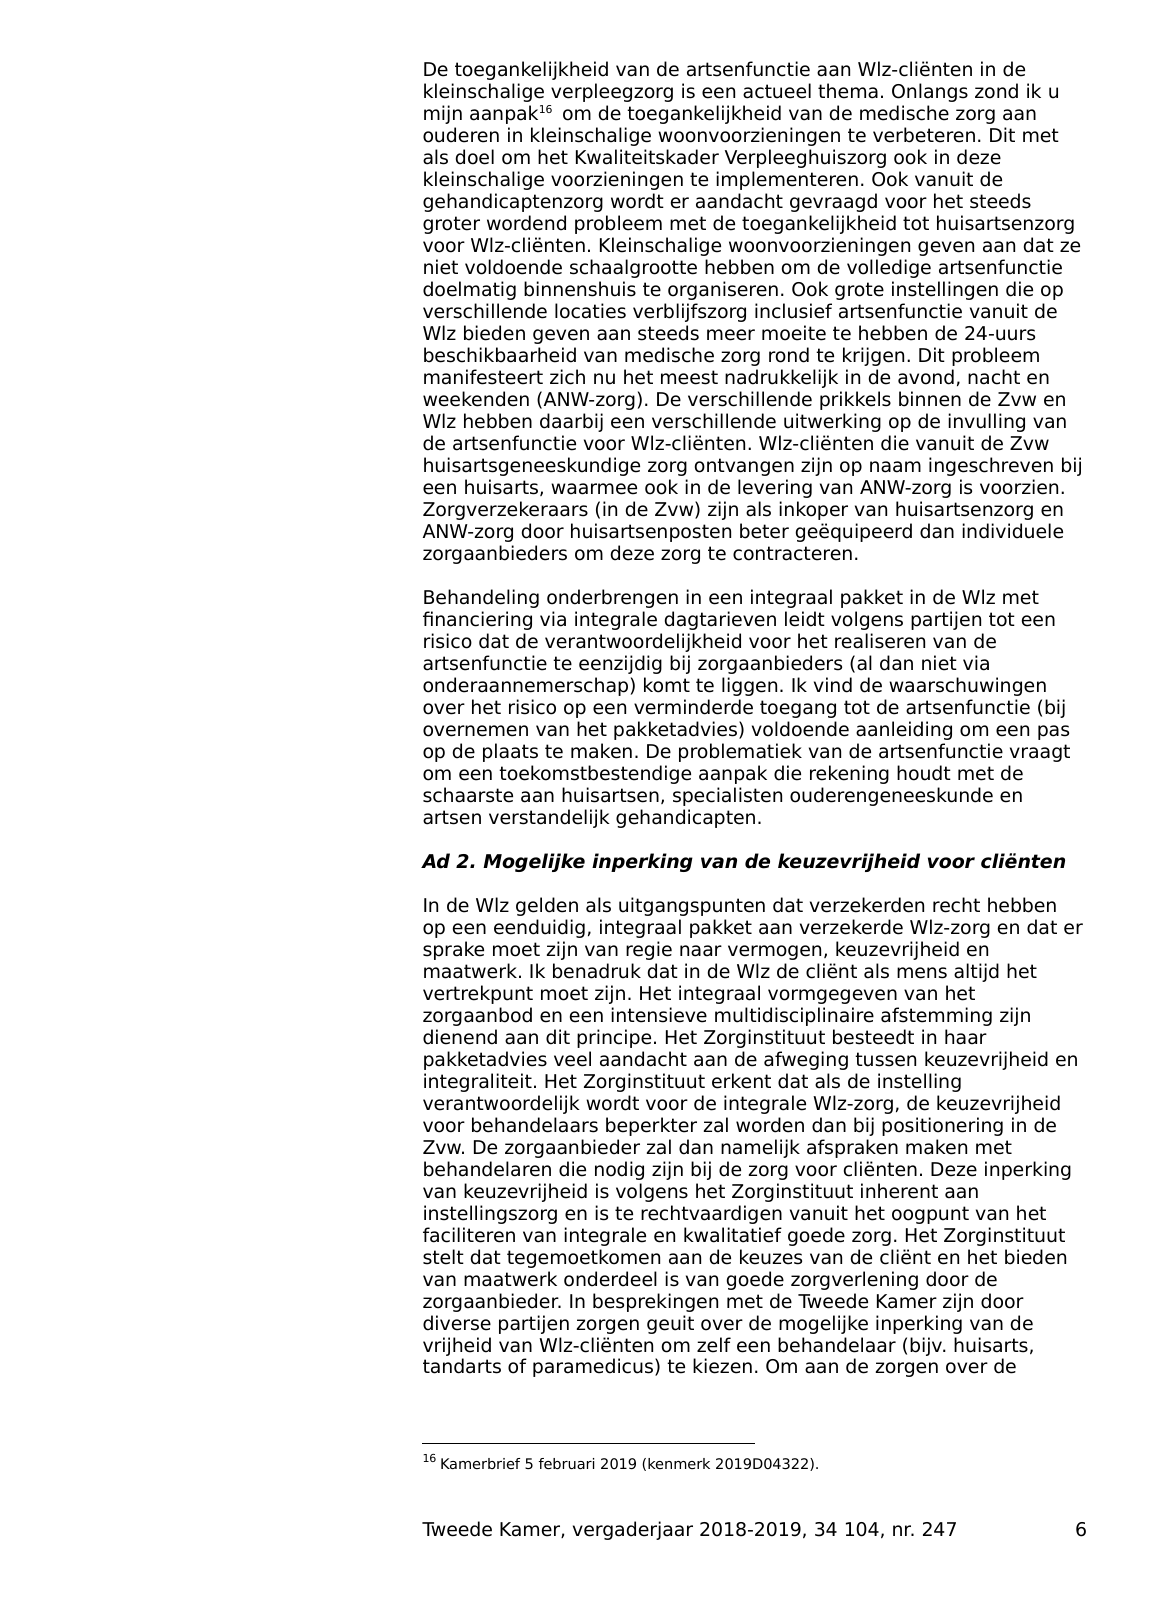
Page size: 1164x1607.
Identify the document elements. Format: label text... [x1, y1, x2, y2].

text In de Wlz gelden als uitgangspunten dat verzekerden recht hebben op een eenduidig, integraal pakket aan verzekerde Wlz-zorg en dat er sprake moet zijn van regie naar vermogen, keuzevrijheid en maatwerk. Ik benadruk dat in de Wlz de cliënt als mens altijd het vertrekpunt moet zijn. Het integraal vormgegeven van het zorgaanbod en een intensieve multidisciplinaire afstemming zijn dienend aan dit principe. Het Zorginstituut besteedt in haar pakketadvies veel aandacht aan de afweging tussen keuzevrijheid en integraliteit. Het Zorginstituut erkent dat als de instelling verantwoordelijk wordt voor de integrale Wlz-zorg, de keuzevrijheid voor behandelaars beperkter zal worden dan bij positionering in de Zvw. De zorgaanbieder zal dan namelijk afspraken maken met behandelaren die nodig zijn bij de zorg voor cliënten. Deze inperking van keuzevrijheid is volgens het Zorginstituut inherent aan instellingszorg en is te rechtvaardigen vanuit het oogpunt van het faciliteren van integrale en kwalitatief goede zorg. Het Zorginstituut stelt dat tegemoetkomen aan de keuzes van de cliënt en het bieden van maatwerk onderdeel is van goede zorgverlening door de zorgaanbieder. In besprekingen met de Tweede Kamer zijn door diverse partijen zorgen geuit over de mogelijke inperking van de vrijheid van Wlz-cliënten om zelf een behandelaar (bijv. huisarts, tandarts of paramedicus) te kiezen. Om aan de zorgen over de [422, 895, 1087, 1378]
subtitle Ad 2. Mogelijke inperking van de keuzevrijheid voor cliënten [422, 851, 1087, 873]
text Kamerbrief 5 februari 2019 (kenmerk 2019D04322). [422, 1452, 1087, 1474]
text De toegankelijkheid van de artsenfunctie aan Wlz-cliënten in de kleinschalige verpleegzorg is een actueel thema. Onlangs zond ik u mijn aanpak om de toegankelijkheid van de medische zorg aan ouderen in kleinschalige woonvoorzieningen te verbeteren. Dit met als doel om het Kwaliteitskader Verpleeghuiszorg ook in deze kleinschalige voorzieningen te implementeren. Ook vanuit de gehandicaptenzorg wordt er aandacht gevraagd voor het steeds groter wordend probleem met de toegankelijkheid tot huisartsenzorg voor Wlz-cliënten. Kleinschalige woonvoorzieningen geven aan dat ze niet voldoende schaalgrootte hebben om de volledige artsenfunctie doelmatig binnenshuis te organiseren. Ook grote instellingen die op verschillende locaties verblijfszorg inclusief artsenfunctie vanuit de Wlz bieden geven aan steeds meer moeite te hebben de 24-uurs beschikbaarheid van medische zorg rond te krijgen. Dit probleem manifesteert zich nu het meest nadrukkelijk in de avond, nacht en weekenden (ANW-zorg). De verschillende prikkels binnen de Zvw en Wlz hebben daarbij een verschillende uitwerking op de invulling van de artsenfunctie voor Wlz-cliënten. Wlz-cliënten die vanuit de Zvw huisartsgeneeskundige zorg ontvangen zijn op naam ingeschreven bij een huisarts, waarmee ook in de levering van ANW-zorg is voorzien. Zorgverzekeraars (in de Zvw) zijn als inkoper van huisartsenzorg en ANW-zorg door huisartsenposten beter geëquipeerd dan individuele zorgaanbieders om deze zorg te contracteren. [422, 59, 1087, 564]
text Behandeling onderbrengen in een integraal pakket in de Wlz met financiering via integrale dagtarieven leidt volgens partijen tot een risico dat de verantwoordelijkheid voor het realiseren van de artsenfunctie te eenzijdig bij zorgaanbieders (al dan niet via onderaannemerschap) komt te liggen. Ik vind de waarschuwingen over het risico op een verminderde toegang tot de artsenfunctie (bij overnemen van het pakketadvies) voldoende aanleiding om een pas op de plaats te maken. De problematiek van de artsenfunctie vraagt om een toekomstbestendige aanpak die rekening houdt met de schaarste aan huisartsen, specialisten ouderengeneeskunde en artsen verstandelijk gehandicapten. [422, 587, 1087, 828]
